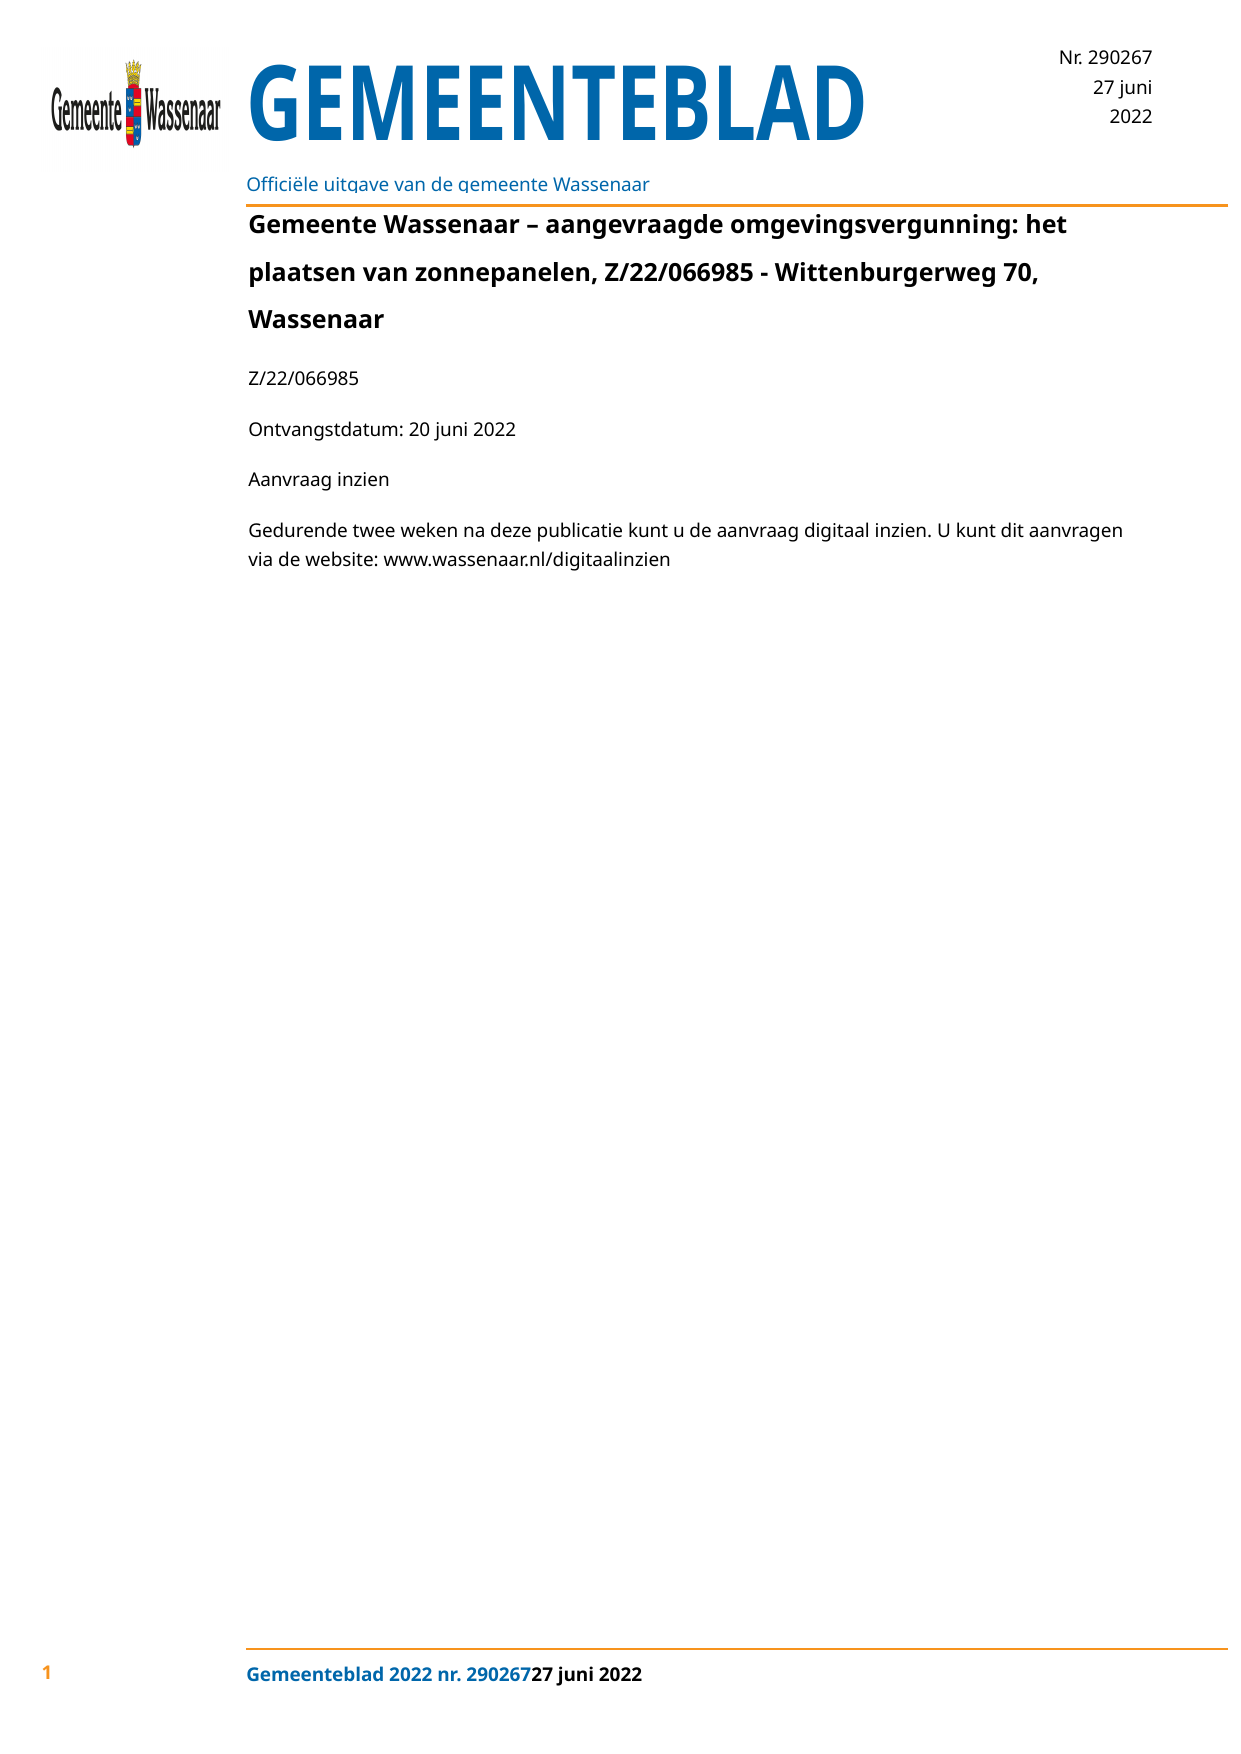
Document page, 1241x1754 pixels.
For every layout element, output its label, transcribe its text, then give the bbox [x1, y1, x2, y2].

text Ontvangstdatum: 20 juni 2022 [248, 416, 1152, 442]
text Z/22/066985 [248, 366, 1152, 391]
text Gedurende twee weken na deze publicatie kunt u de aanvraag digitaal inzien. U kunt dit aanvragen via de website: www.wassenaar.nl/digitaalinzien [248, 517, 1152, 572]
text Gemeente Wassenaar – aangevraagde omgevingsvergunning: het plaatsen van zonnepanelen, Z/22/066985 - Wittenburgerweg 70, Wassenaar [248, 207, 1152, 336]
text Aanvraag inzien [248, 466, 1152, 492]
picture [41, 47, 231, 172]
